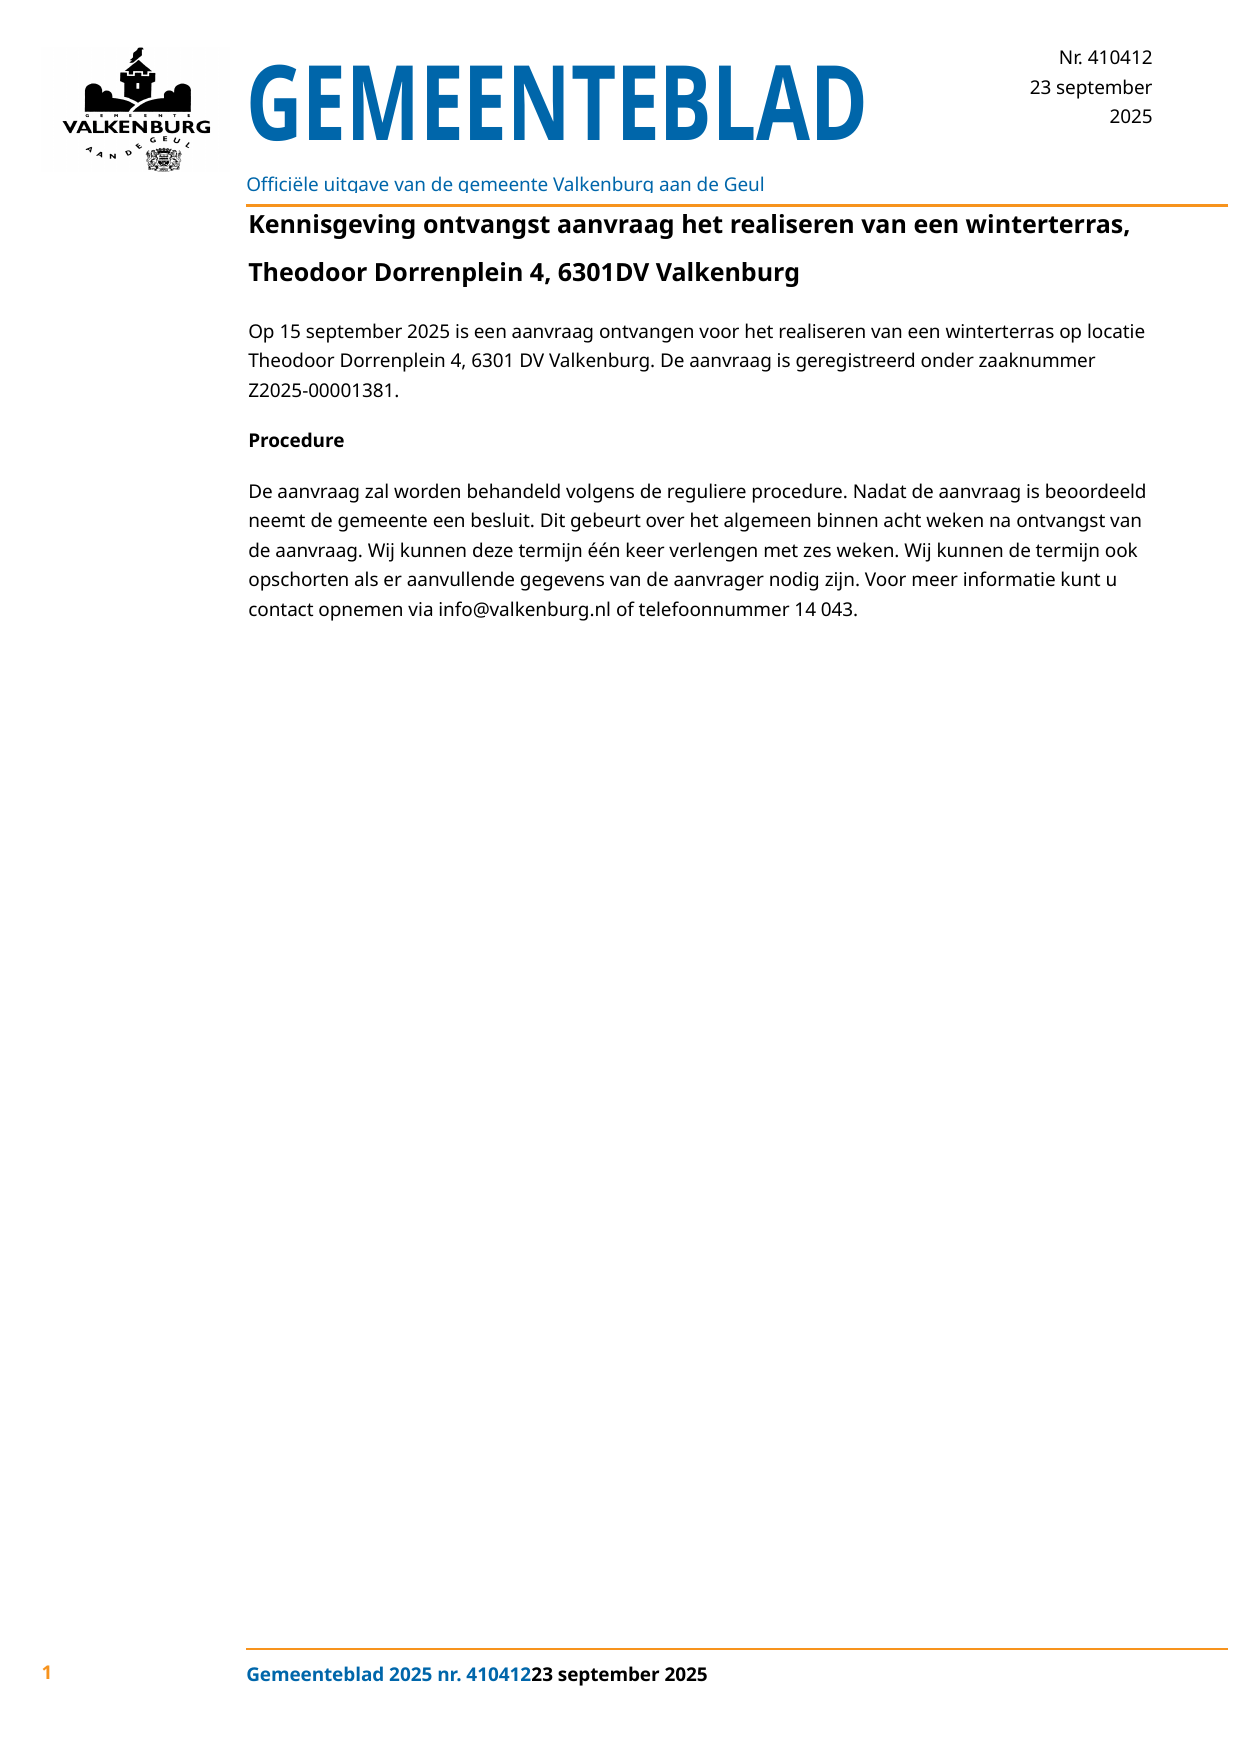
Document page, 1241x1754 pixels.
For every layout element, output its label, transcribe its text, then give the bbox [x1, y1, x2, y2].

picture [41, 47, 231, 172]
text Kennisgeving ontvangst aanvraag het realiseren van een winterterras, Theodoor Dorrenplein 4, 6301DV Valkenburg [248, 207, 1152, 288]
text Op 15 september 2025 is een aanvraag ontvangen voor het realiseren van een winterterras op locatie Theodoor Dorrenplein 4, 6301 DV Valkenburg. De aanvraag is geregistreerd onder zaaknummer Z2025-00001381. [248, 318, 1152, 403]
text Procedure [248, 427, 1152, 453]
text De aanvraag zal worden behandeld volgens de reguliere procedure. Nadat de aanvraag is beoordeeld neemt de gemeente een besluit. Dit gebeurt over het algemeen binnen acht weken na ontvangst van de aanvraag. Wij kunnen deze termijn één keer verlengen met zes weken. Wij kunnen de termijn ook opschorten als er aanvullende gegevens van de aanvrager nodig zijn. Voor meer informatie kunt u contact opnemen via info@valkenburg.nl of telefoonnummer 14 043. [248, 478, 1152, 622]
